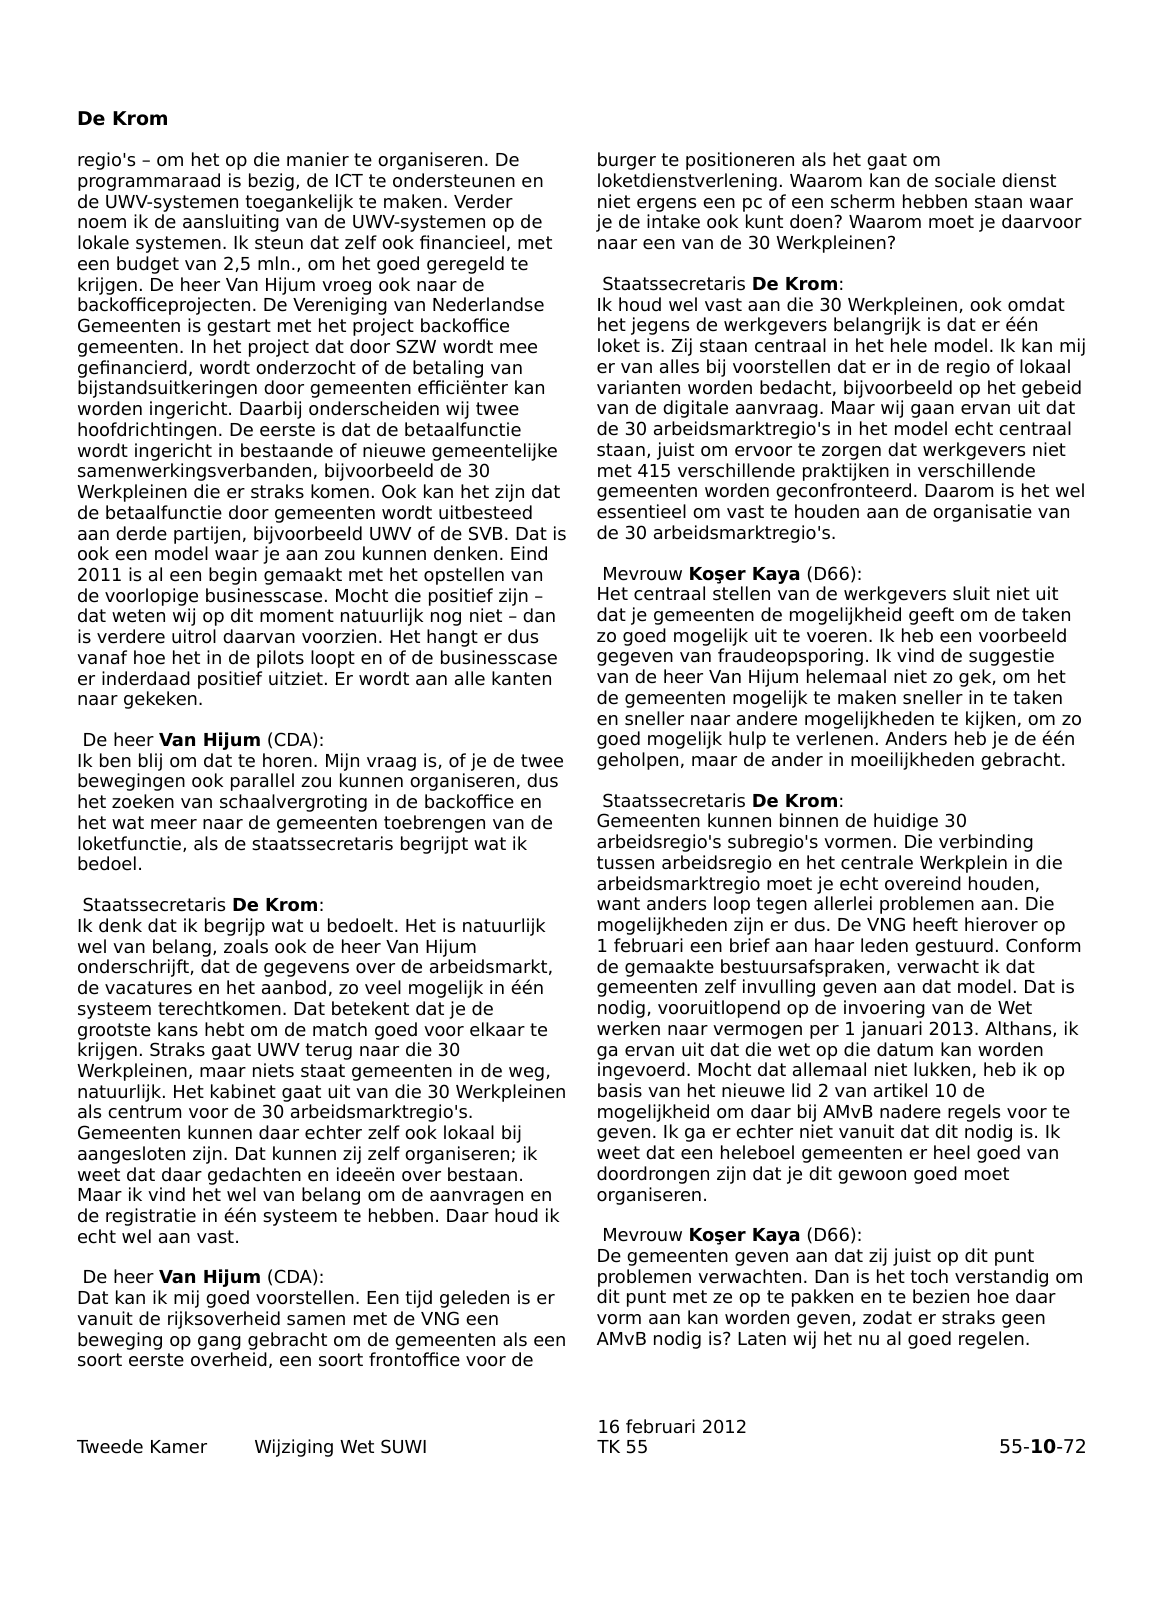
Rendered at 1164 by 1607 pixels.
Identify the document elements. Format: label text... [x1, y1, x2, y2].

text De heer Van Hijum (CDA): [77, 730, 567, 751]
text Het centraal stellen van de werkgevers sluit niet uit dat je gemeenten de mogelijkheid geeft om de taken zo goed mogelijk uit te voeren. Ik heb een voorbeeld gegeven van fraudeopsporing. Ik vind de suggestie van de heer Van Hijum helemaal niet zo gek, om het de gemeenten mogelijk te maken sneller in te taken en sneller naar andere mogelijkheden te kijken, om zo goed mogelijk hulp te verlenen. Anders heb je de één geholpen, maar de ander in moeilijkheden gebracht. [596, 584, 1087, 771]
text Mevrouw Koşer Kaya (D66): [596, 1225, 1087, 1246]
text Dat kan ik mij goed voorstellen. Een tijd geleden is er vanuit de rijksoverheid samen met de VNG een beweging op gang gebracht om de gemeenten als een soort eerste overheid, een soort frontoffice voor de [77, 1288, 567, 1371]
text regio's – om het op die manier te organiseren. De programmaraad is bezig, de ICT te ondersteunen en de UWV-systemen toegankelijk te maken. Verder noem ik de aansluiting van de UWV-systemen op de lokale systemen. Ik steun dat zelf ook financieel, met een budget van 2,5 mln., om het goed geregeld te krijgen. De heer Van Hijum vroeg ook naar de backofficeprojecten. De Vereniging van Nederlandse Gemeenten is gestart met het project backoffice gemeenten. In het project dat door SZW wordt mee gefinancierd, wordt onderzocht of de betaling van bijstandsuitkeringen door gemeenten efficiënter kan worden ingericht. Daarbij onderscheiden wij twee hoofdrichtingen. De eerste is dat de betaalfunctie wordt ingericht in bestaande of nieuwe gemeentelijke samenwerkingsverbanden, bijvoorbeeld de 30 Werkpleinen die er straks komen. Ook kan het zijn dat de betaalfunctie door gemeenten wordt uitbesteed aan derde partijen, bijvoorbeeld UWV of de SVB. Dat is ook een model waar je aan zou kunnen denken. Eind 2011 is al een begin gemaakt met het opstellen van de voorlopige businesscase. Mocht die positief zijn – dat weten wij op dit moment natuurlijk nog niet – dan is verdere uitrol daarvan voorzien. Het hangt er dus vanaf hoe het in de pilots loopt en of de businesscase er inderdaad positief uitziet. Er wordt aan alle kanten naar gekeken. [77, 150, 567, 710]
text De gemeenten geven aan dat zij juist op dit punt problemen verwachten. Dan is het toch verstandig om dit punt met ze op te pakken en te bezien hoe daar vorm aan kan worden geven, zodat er straks geen AMvB nodig is? Laten wij het nu al goed regelen. [596, 1246, 1087, 1349]
text Gemeenten kunnen binnen de huidige 30 arbeidsregio's subregio's vormen. Die verbinding tussen arbeidsregio en het centrale Werkplein in die arbeidsmarktregio moet je echt overeind houden, want anders loop tegen allerlei problemen aan. Die mogelijkheden zijn er dus. De VNG heeft hierover op 1 februari een brief aan haar leden gestuurd. Conform de gemaakte bestuursafspraken, verwacht ik dat gemeenten zelf invulling geven aan dat model. Dat is nodig, vooruitlopend op de invoering van de Wet werken naar vermogen per 1 januari 2013. Althans, ik ga ervan uit dat die wet op die datum kan worden ingevoerd. Mocht dat allemaal niet lukken, heb ik op basis van het nieuwe lid 2 van artikel 10 de mogelijkheid om daar bij AMvB nadere regels voor te geven. Ik ga er echter niet vanuit dat dit nodig is. Ik weet dat een heleboel gemeenten er heel goed van doordrongen zijn dat je dit gewoon goed moet organiseren. [596, 811, 1087, 1205]
text Ik denk dat ik begrijp wat u bedoelt. Het is natuurlijk wel van belang, zoals ook de heer Van Hijum onderschrijft, dat de gegevens over de arbeidsmarkt, de vacatures en het aanbod, zo veel mogelijk in één systeem terechtkomen. Dat betekent dat je de grootste kans hebt om de match goed voor elkaar te krijgen. Straks gaat UWV terug naar die 30 Werkpleinen, maar niets staat gemeenten in de weg, natuurlijk. Het kabinet gaat uit van die 30 Werkpleinen als centrum voor de 30 arbeidsmarktregio's. Gemeenten kunnen daar echter zelf ook lokaal bij aangesloten zijn. Dat kunnen zij zelf organiseren; ik weet dat daar gedachten en ideeën over bestaan. Maar ik vind het wel van belang om de aanvragen en de registratie in één systeem te hebben. Daar houd ik echt wel aan vast. [77, 916, 567, 1247]
text burger te positioneren als het gaat om loketdienstverlening. Waarom kan de sociale dienst niet ergens een pc of een scherm hebben staan waar je de intake ook kunt doen? Waarom moet je daarvoor naar een van de 30 Werkpleinen? [596, 150, 1087, 254]
text Staatssecretaris De Krom: [596, 274, 1087, 294]
text Staatssecretaris De Krom: [77, 895, 567, 916]
text Ik ben blij om dat te horen. Mijn vraag is, of je de twee bewegingen ook parallel zou kunnen organiseren, dus het zoeken van schaalvergroting in de backoffice en het wat meer naar de gemeenten toebrengen van de loketfunctie, als de staatssecretaris begrijpt wat ik bedoel. [77, 751, 567, 875]
text Mevrouw Koşer Kaya (D66): [596, 563, 1087, 584]
text Ik houd wel vast aan die 30 Werkpleinen, ook omdat het jegens de werkgevers belangrijk is dat er één loket is. Zij staan centraal in het hele model. Ik kan mij er van alles bij voorstellen dat er in de regio of lokaal varianten worden bedacht, bijvoorbeeld op het gebeid van de digitale aanvraag. Maar wij gaan ervan uit dat de 30 arbeidsmarktregio's in het model echt centraal staan, juist om ervoor te zorgen dat werkgevers niet met 415 verschillende praktijken in verschillende gemeenten worden geconfronteerd. Daarom is het wel essentieel om vast te houden aan de organisatie van de 30 arbeidsmarktregio's. [596, 294, 1087, 543]
text Staatssecretaris De Krom: [596, 791, 1087, 811]
text De heer Van Hijum (CDA): [77, 1267, 567, 1288]
